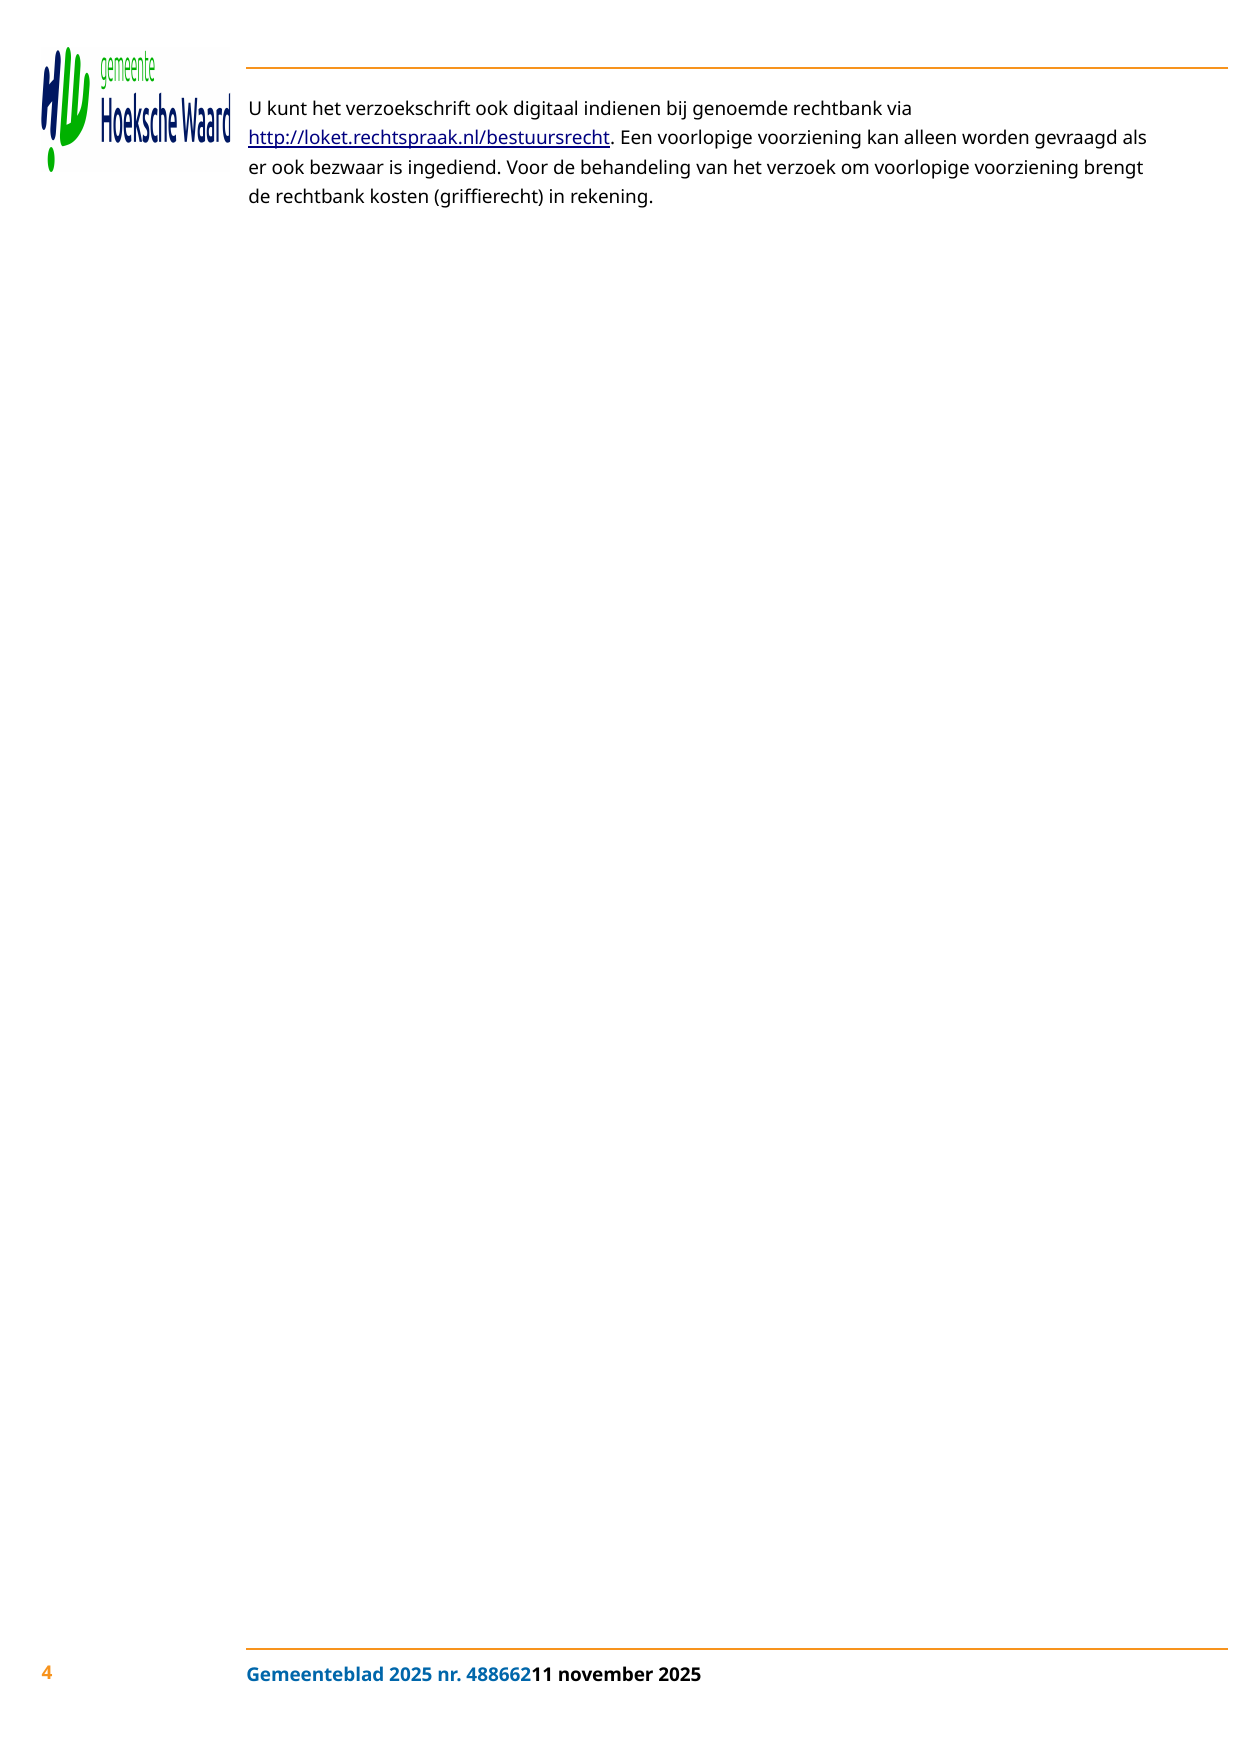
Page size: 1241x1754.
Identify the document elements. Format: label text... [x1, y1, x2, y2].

picture [41, 47, 231, 172]
text U kunt het verzoekschrift ook digitaal indienen bij genoemde rechtbank via http://loket.rechtspraak.nl/bestuursrecht. Een voorlopige voorziening kan alleen worden gevraagd als er ook bezwaar is ingediend. Voor de behandeling van het verzoek om voorlopige voorziening brengt de rechtbank kosten (griffierecht) in rekening. [248, 95, 1152, 209]
